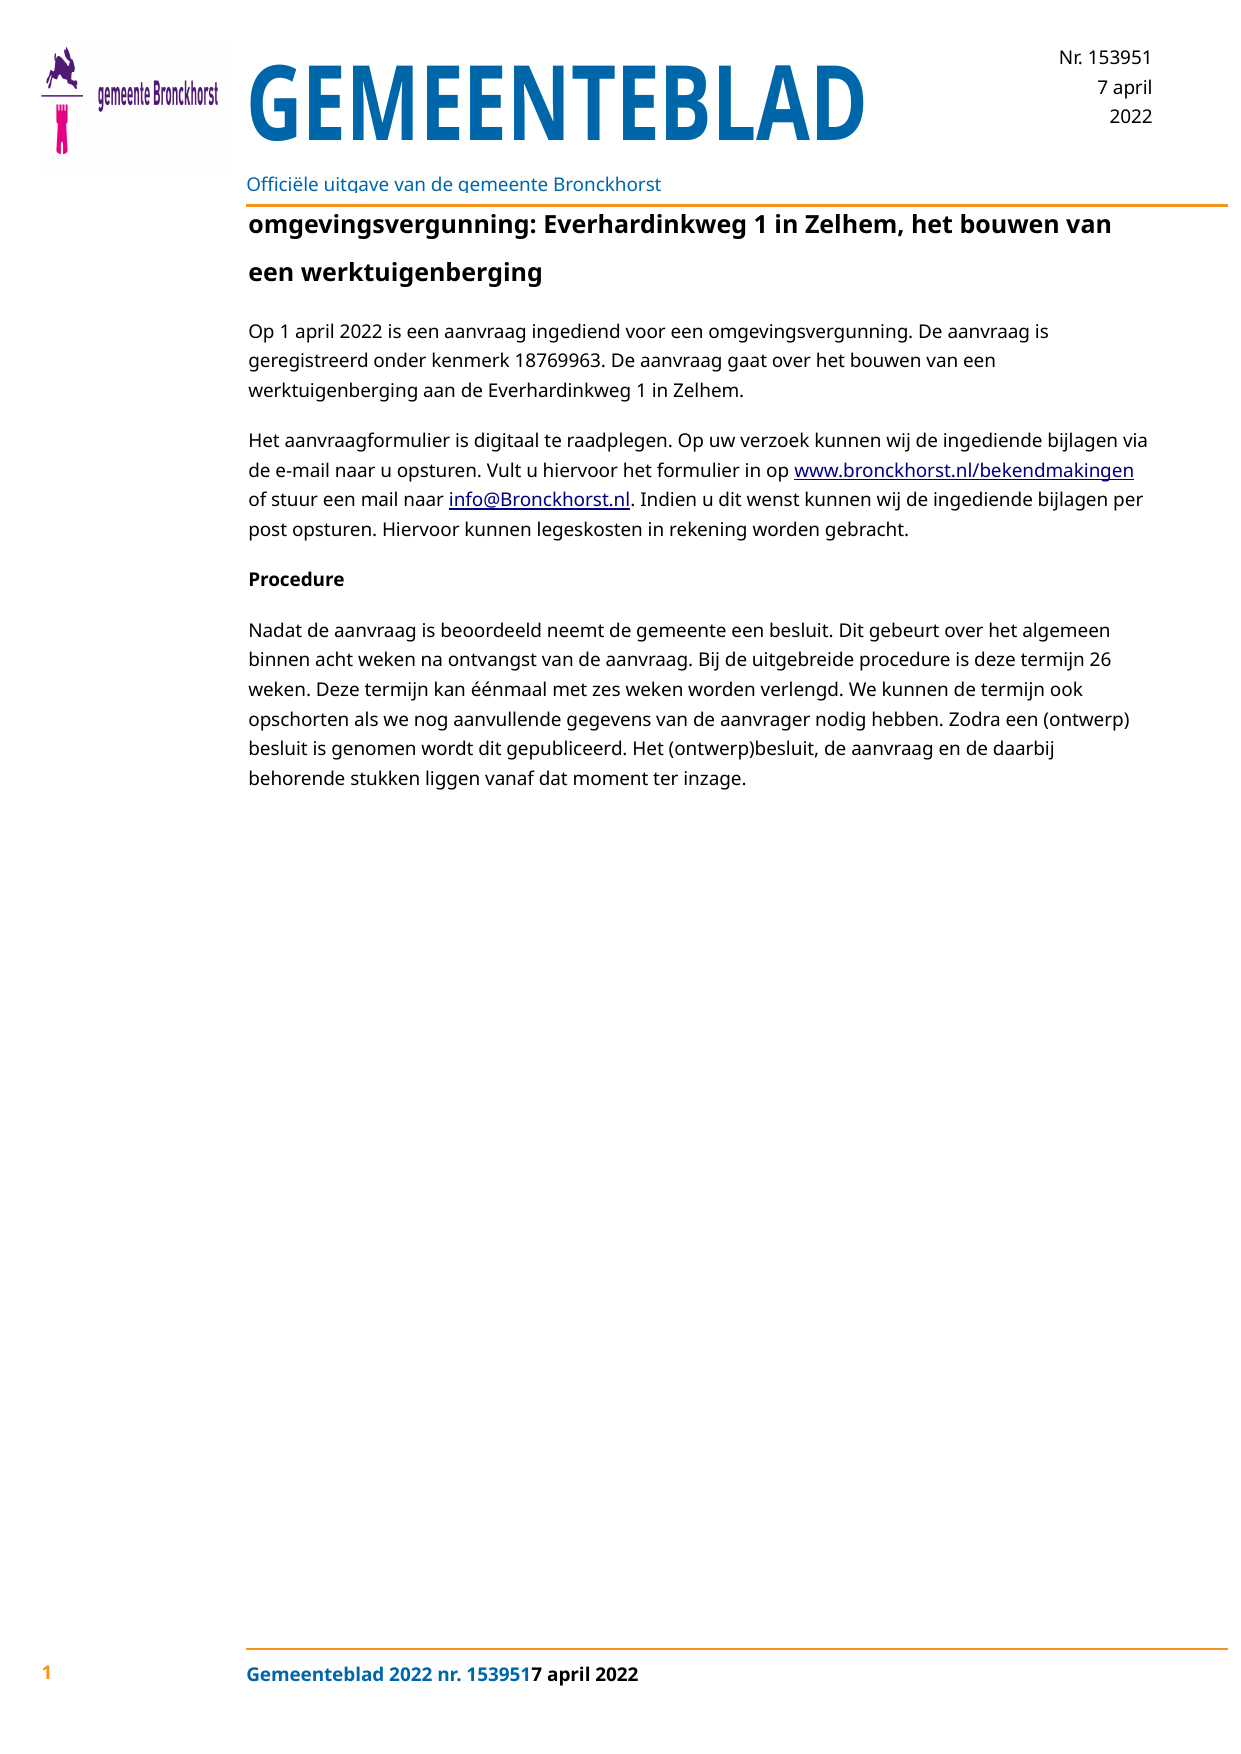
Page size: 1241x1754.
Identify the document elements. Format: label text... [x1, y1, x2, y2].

text Nadat de aanvraag is beoordeeld neemt de gemeente een besluit. Dit gebeurt over het algemeen binnen acht weken na ontvangst van de aanvraag. Bij de uitgebreide procedure is deze termijn 26 weken. Deze termijn kan éénmaal met zes weken worden verlengd. We kunnen de termijn ook opschorten als we nog aanvullende gegevens van de aanvrager nodig hebben. Zodra een (ontwerp) besluit is genomen wordt dit gepubliceerd. Het (ontwerp)besluit, de aanvraag en de daarbij behorende stukken liggen vanaf dat moment ter inzage. [248, 617, 1152, 791]
picture [41, 47, 231, 172]
text Procedure [248, 567, 1152, 592]
text Op 1 april 2022 is een aanvraag ingediend voor een omgevingsvergunning. De aanvraag is geregistreerd onder kenmerk 18769963. De aanvraag gaat over het bouwen van een werktuigenberging aan de Everhardinkweg 1 in Zelhem. [248, 318, 1152, 403]
text omgevingsvergunning: Everhardinkweg 1 in Zelhem, het bouwen van een werktuigenberging [248, 207, 1152, 288]
text Het aanvraagformulier is digitaal te raadplegen. Op uw verzoek kunnen wij de ingediende bijlagen via de e-mail naar u opsturen. Vult u hiervoor het formulier in op www.bronckhorst.nl/bekendmakingen of stuur een mail naar info@Bronckhorst.nl. Indien u dit wenst kunnen wij de ingediende bijlagen per post opsturen. Hiervoor kunnen legeskosten in rekening worden gebracht. [248, 427, 1152, 542]
